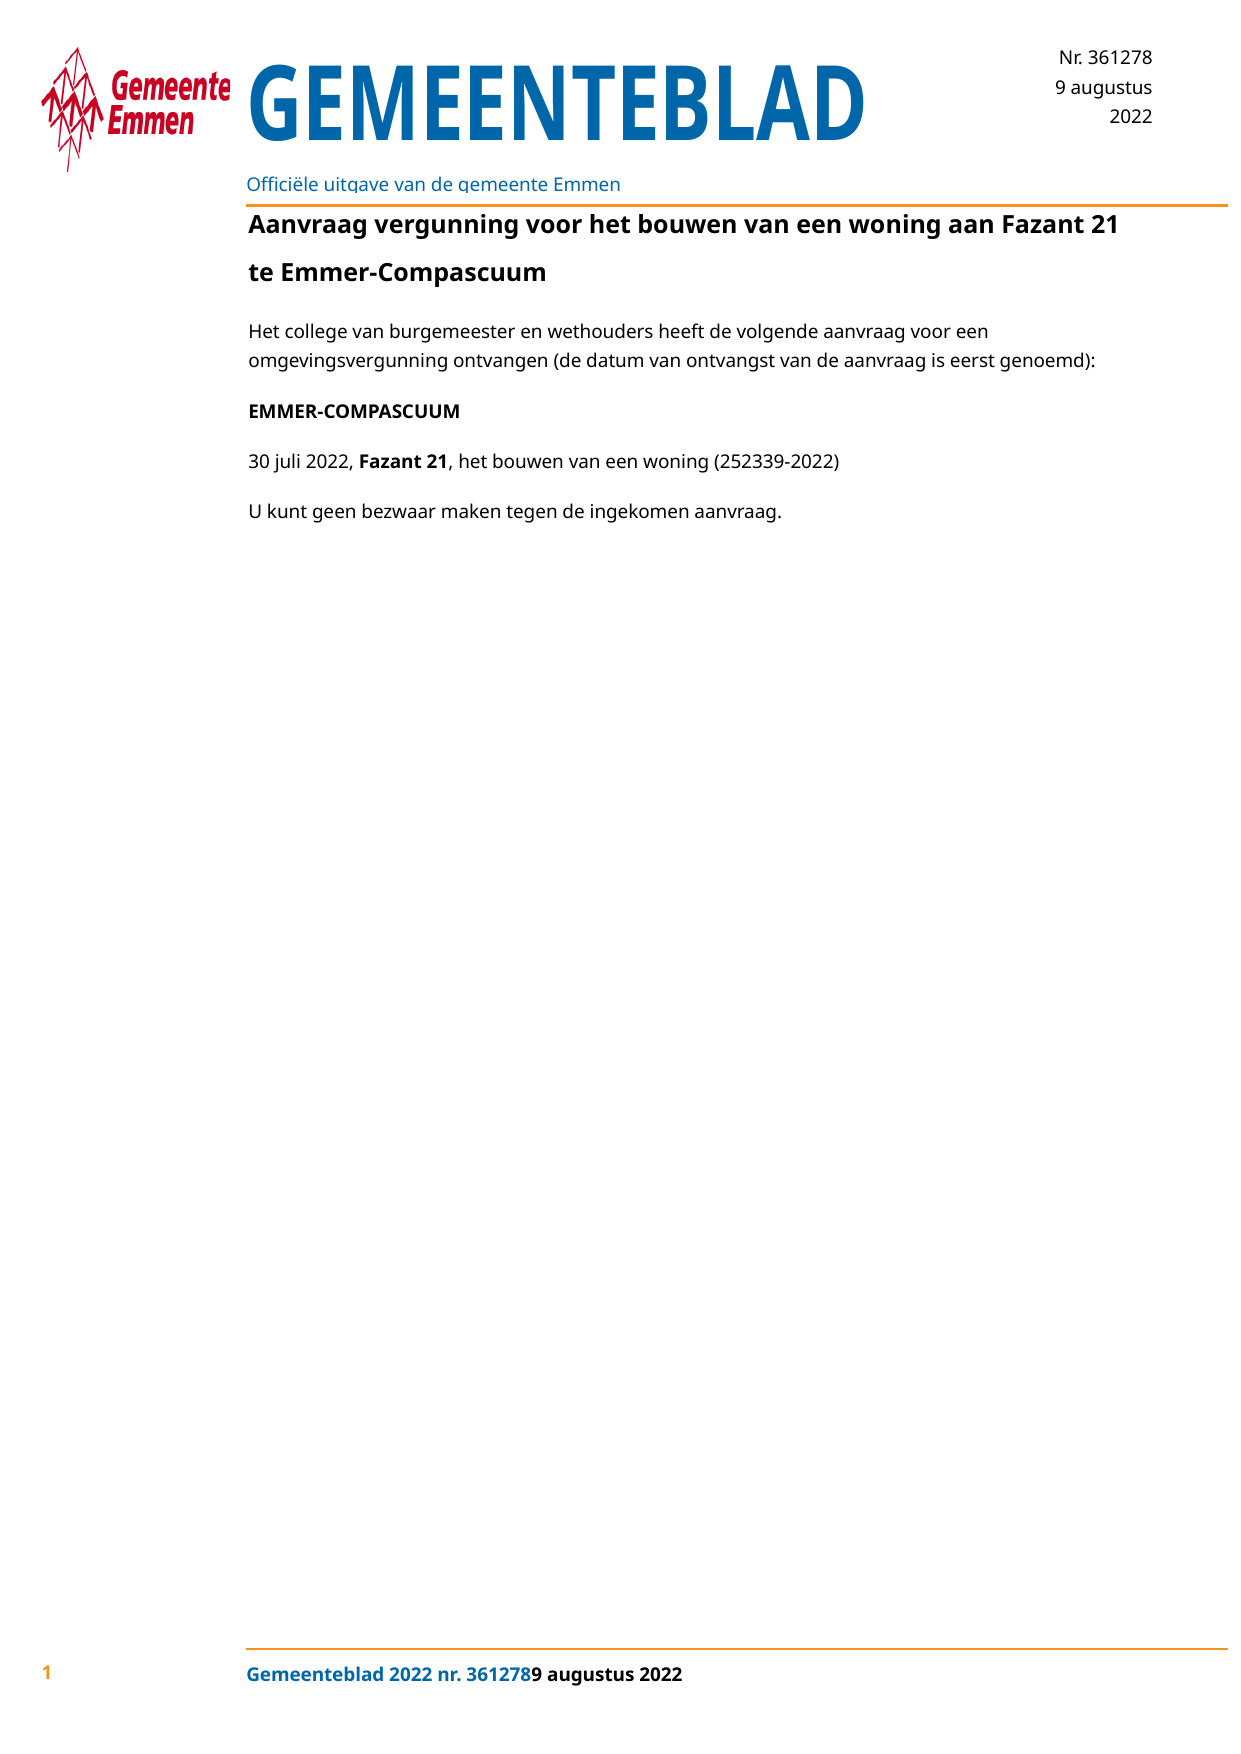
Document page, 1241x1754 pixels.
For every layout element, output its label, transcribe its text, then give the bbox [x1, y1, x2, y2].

picture [41, 47, 231, 172]
text U kunt geen bezwaar maken tegen de ingekomen aanvraag. [248, 499, 1152, 524]
text EMMER-COMPASCUUM [248, 398, 1152, 424]
text Het college van burgemeester en wethouders heeft de volgende aanvraag voor een omgevingsvergunning ontvangen (de datum van ontvangst van de aanvraag is eerst genoemd): [248, 318, 1152, 373]
text 30 juli 2022, Fazant 21, het bouwen van een woning (252339-2022) [248, 448, 1152, 474]
text Aanvraag vergunning voor het bouwen van een woning aan Fazant 21 te Emmer-Compascuum [248, 207, 1152, 288]
